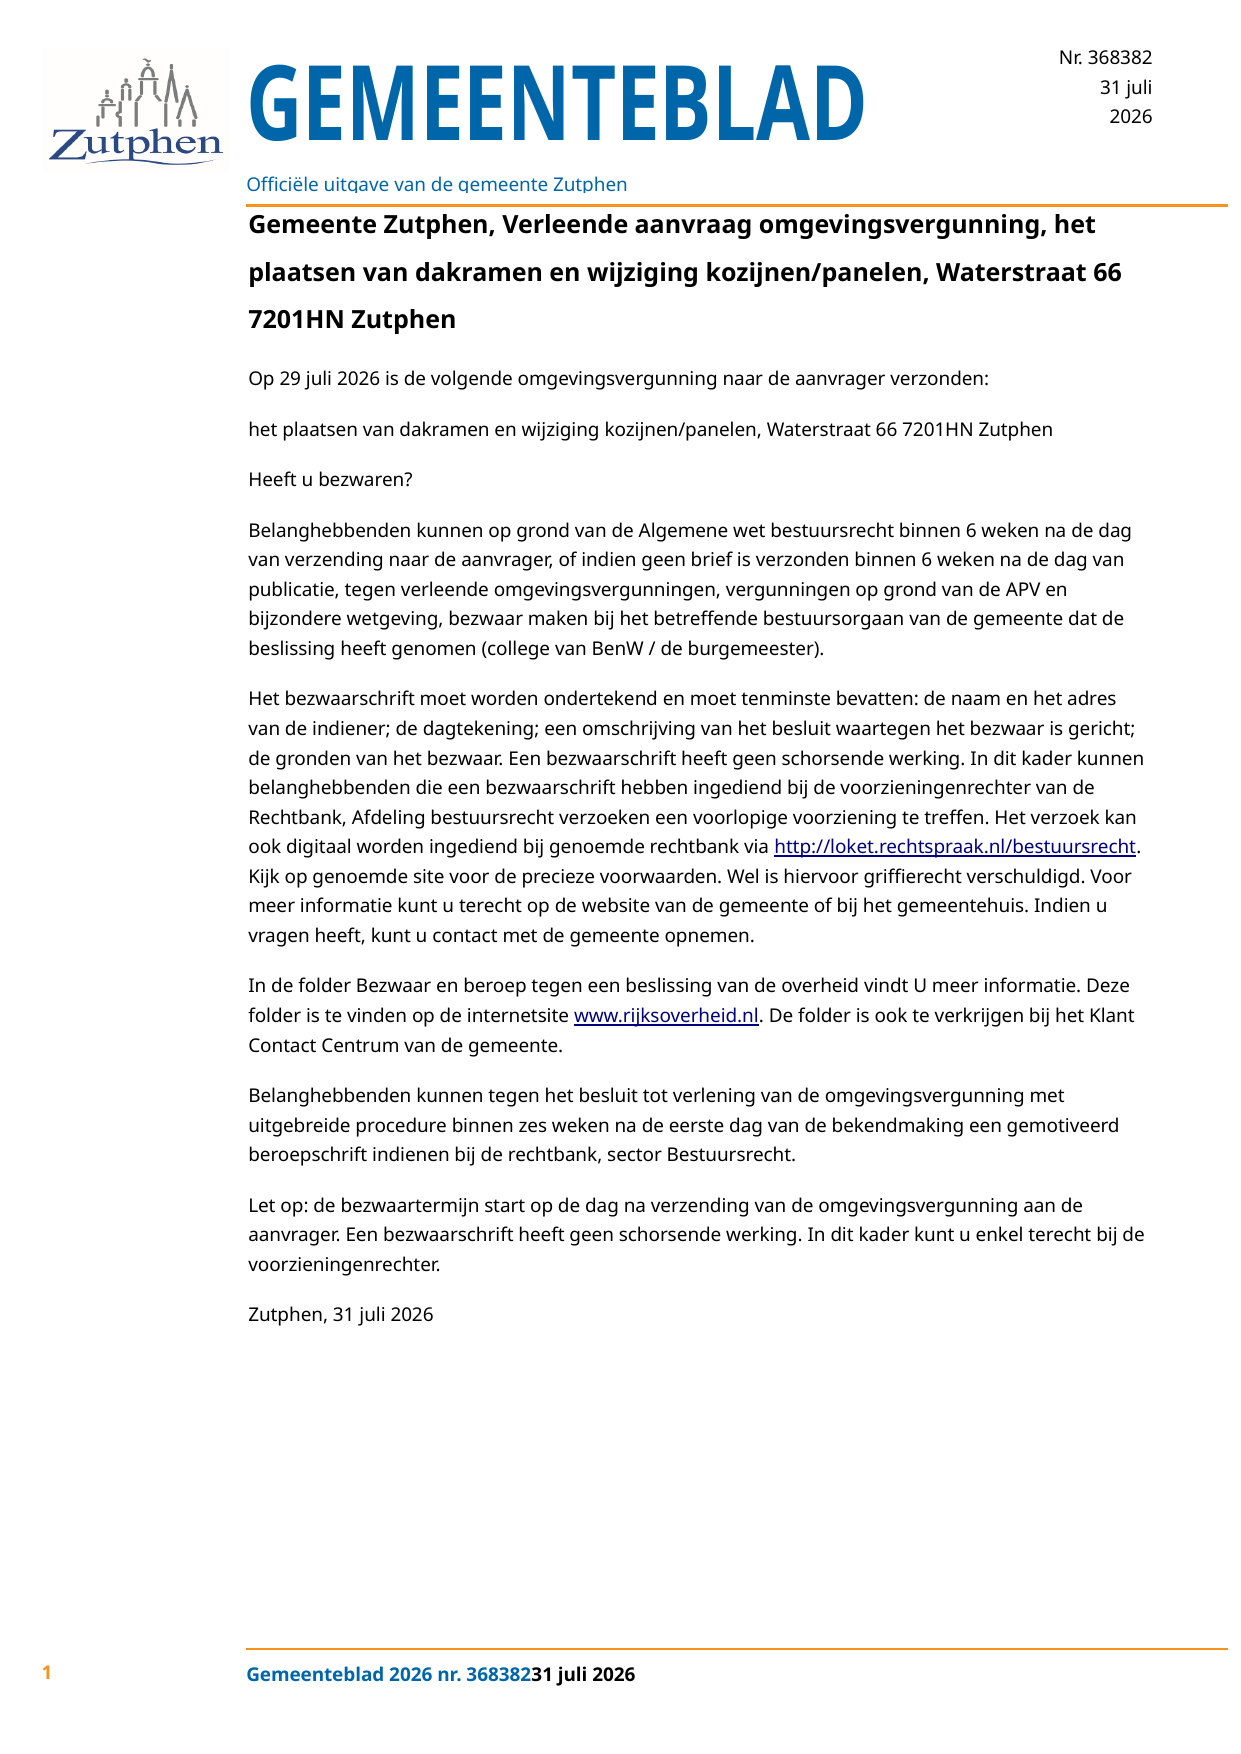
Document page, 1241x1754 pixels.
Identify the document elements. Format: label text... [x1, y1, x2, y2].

text Belanghebbenden kunnen op grond van de Algemene wet bestuursrecht binnen 6 weken na de dag van verzending naar de aanvrager, of indien geen brief is verzonden binnen 6 weken na de dag van publicatie, tegen verleende omgevingsvergunningen, vergunningen op grond van de APV en bijzondere wetgeving, bezwaar maken bij het betreffende bestuursorgaan van de gemeente dat de beslissing heeft genomen (college van BenW / de burgemeester). [248, 517, 1152, 661]
text Belanghebbenden kunnen tegen het besluit tot verlening van de omgevingsvergunning met uitgebreide procedure binnen zes weken na de eerste dag van de bekendmaking een gemotiveerd beroepschrift indienen bij de rechtbank, sector Bestuursrecht. [248, 1082, 1152, 1167]
text Heeft u bezwaren? [248, 466, 1152, 492]
picture [41, 47, 231, 172]
text het plaatsen van dakramen en wijziging kozijnen/panelen, Waterstraat 66 7201HN Zutphen [248, 416, 1152, 442]
text In de folder Bezwaar en beroep tegen een beslissing van de overheid vindt U meer informatie. Deze folder is te vinden op de internetsite www.rijksoverheid.nl. De folder is ook te verkrijgen bij het Klant Contact Centrum van de gemeente. [248, 973, 1152, 1057]
text Het bezwaarschrift moet worden ondertekend en moet tenminste bevatten: de naam en het adres van de indiener; de dagtekening; een omschrijving van het besluit waartegen het bezwaar is gericht; de gronden van het bezwaar. Een bezwaarschrift heeft geen schorsende werking. In dit kader kunnen belanghebbenden die een bezwaarschrift hebben ingediend bij de voorzieningenrechter van de Rechtbank, Afdeling bestuursrecht verzoeken een voorlopige voorziening te treffen. Het verzoek kan ook digitaal worden ingediend bij genoemde rechtbank via http://loket.rechtspraak.nl/bestuursrecht. Kijk op genoemde site voor de precieze voorwaarden. Wel is hiervoor griffierecht verschuldigd. Voor meer informatie kunt u terecht op de website van de gemeente of bij het gemeentehuis. Indien u vragen heeft, kunt u contact met de gemeente opnemen. [248, 686, 1152, 948]
text Zutphen, 31 juli 2026 [248, 1301, 1152, 1327]
text Let op: de bezwaartermijn start op de dag na verzending van de omgevingsvergunning aan de aanvrager. Een bezwaarschrift heeft geen schorsende werking. In dit kader kunt u enkel terecht bij de voorzieningenrechter. [248, 1192, 1152, 1277]
text Gemeente Zutphen, Verleende aanvraag omgevingsvergunning, het plaatsen van dakramen en wijziging kozijnen/panelen, Waterstraat 66 7201HN Zutphen [248, 207, 1152, 336]
text Op 29 juli 2026 is de volgende omgevingsvergunning naar de aanvrager verzonden: [248, 366, 1152, 391]
